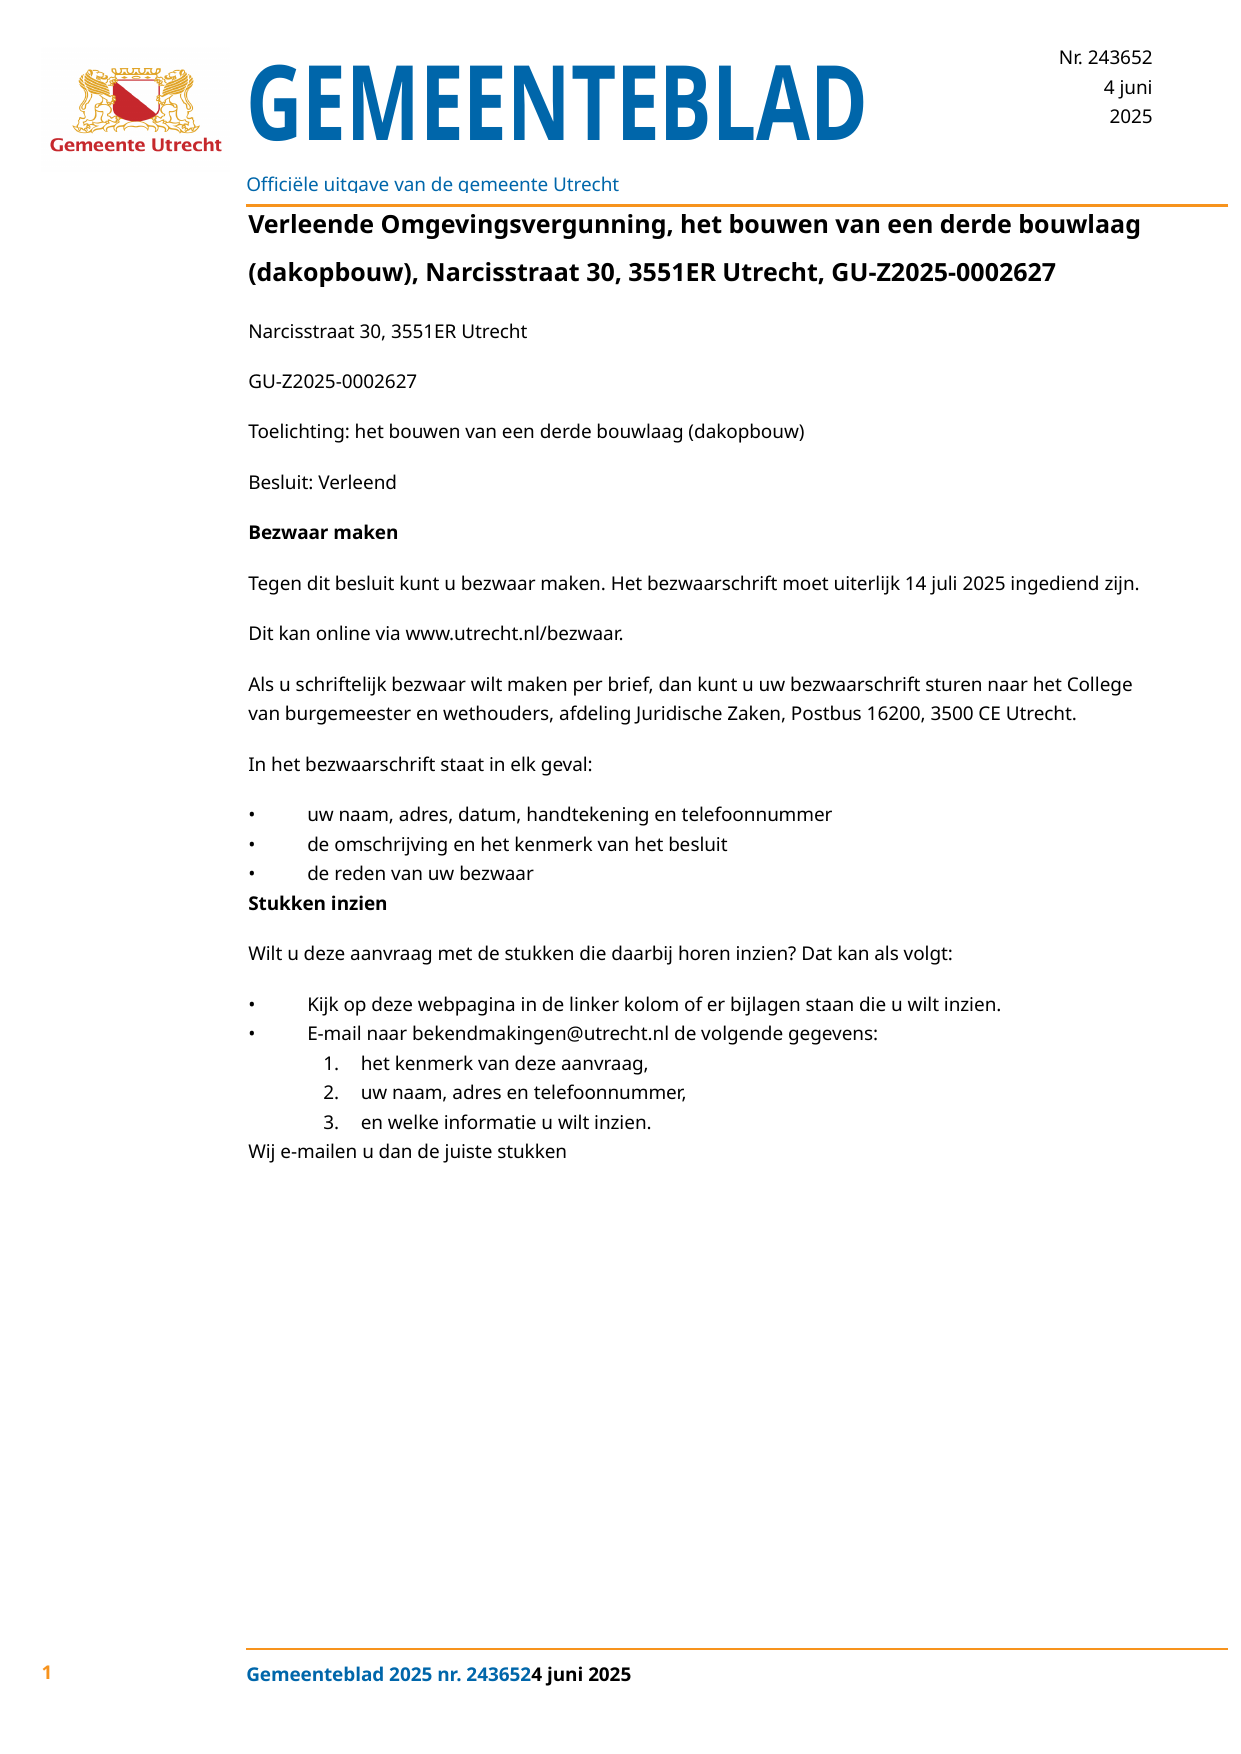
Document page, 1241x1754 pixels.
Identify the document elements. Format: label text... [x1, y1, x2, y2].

text Bezwaar maken [248, 519, 1152, 545]
text Wilt u deze aanvraag met de stukken die daarbij horen inzien? Dat kan als volgt: [248, 940, 1152, 966]
list het kenmerk van deze aanvraag, [323, 1050, 1152, 1076]
list de omschrijving en het kenmerk van het besluit [248, 831, 1152, 857]
text Toelichting: het bouwen van een derde bouwlaag (dakopbouw) [248, 419, 1152, 444]
list Kijk op deze webpagina in de linker kolom of er bijlagen staan die u wilt inzien. [248, 991, 1152, 1017]
text Tegen dit besluit kunt u bezwaar maken. Het bezwaarschrift moet uiterlijk 14 juli 2025 ingediend zijn. [248, 570, 1152, 596]
text Als u schriftelijk bezwaar wilt maken per brief, dan kunt u uw bezwaarschrift sturen naar het College van burgemeester en wethouders, afdeling Juridische Zaken, Postbus 16200, 3500 CE Utrecht. [248, 671, 1152, 726]
list en welke informatie u wilt inzien. [323, 1109, 1152, 1135]
list uw naam, adres en telefoonnummer, [323, 1079, 1152, 1105]
list E-mail naar bekendmakingen@utrecht.nl de volgende gegevens: [248, 1020, 1152, 1046]
text Besluit: Verleend [248, 469, 1152, 495]
text Narcisstraat 30, 3551ER Utrecht [248, 318, 1152, 344]
text GU-Z2025-0002627 [248, 368, 1152, 394]
picture [41, 47, 231, 172]
list uw naam, adres, datum, handtekening en telefoonnummer [248, 801, 1152, 827]
list de reden van uw bezwaar [248, 860, 1152, 886]
text Wij e-mailen u dan de juiste stukken [248, 1139, 1152, 1164]
text Dit kan online via www.utrecht.nl/bezwaar. [248, 620, 1152, 646]
text In het bezwaarschrift staat in elk geval: [248, 751, 1152, 777]
text Stukken inzien [248, 890, 1152, 916]
text Verleende Omgevingsvergunning, het bouwen van een derde bouwlaag (dakopbouw), Narcisstraat 30, 3551ER Utrecht, GU-Z2025-0002627 [248, 207, 1152, 288]
